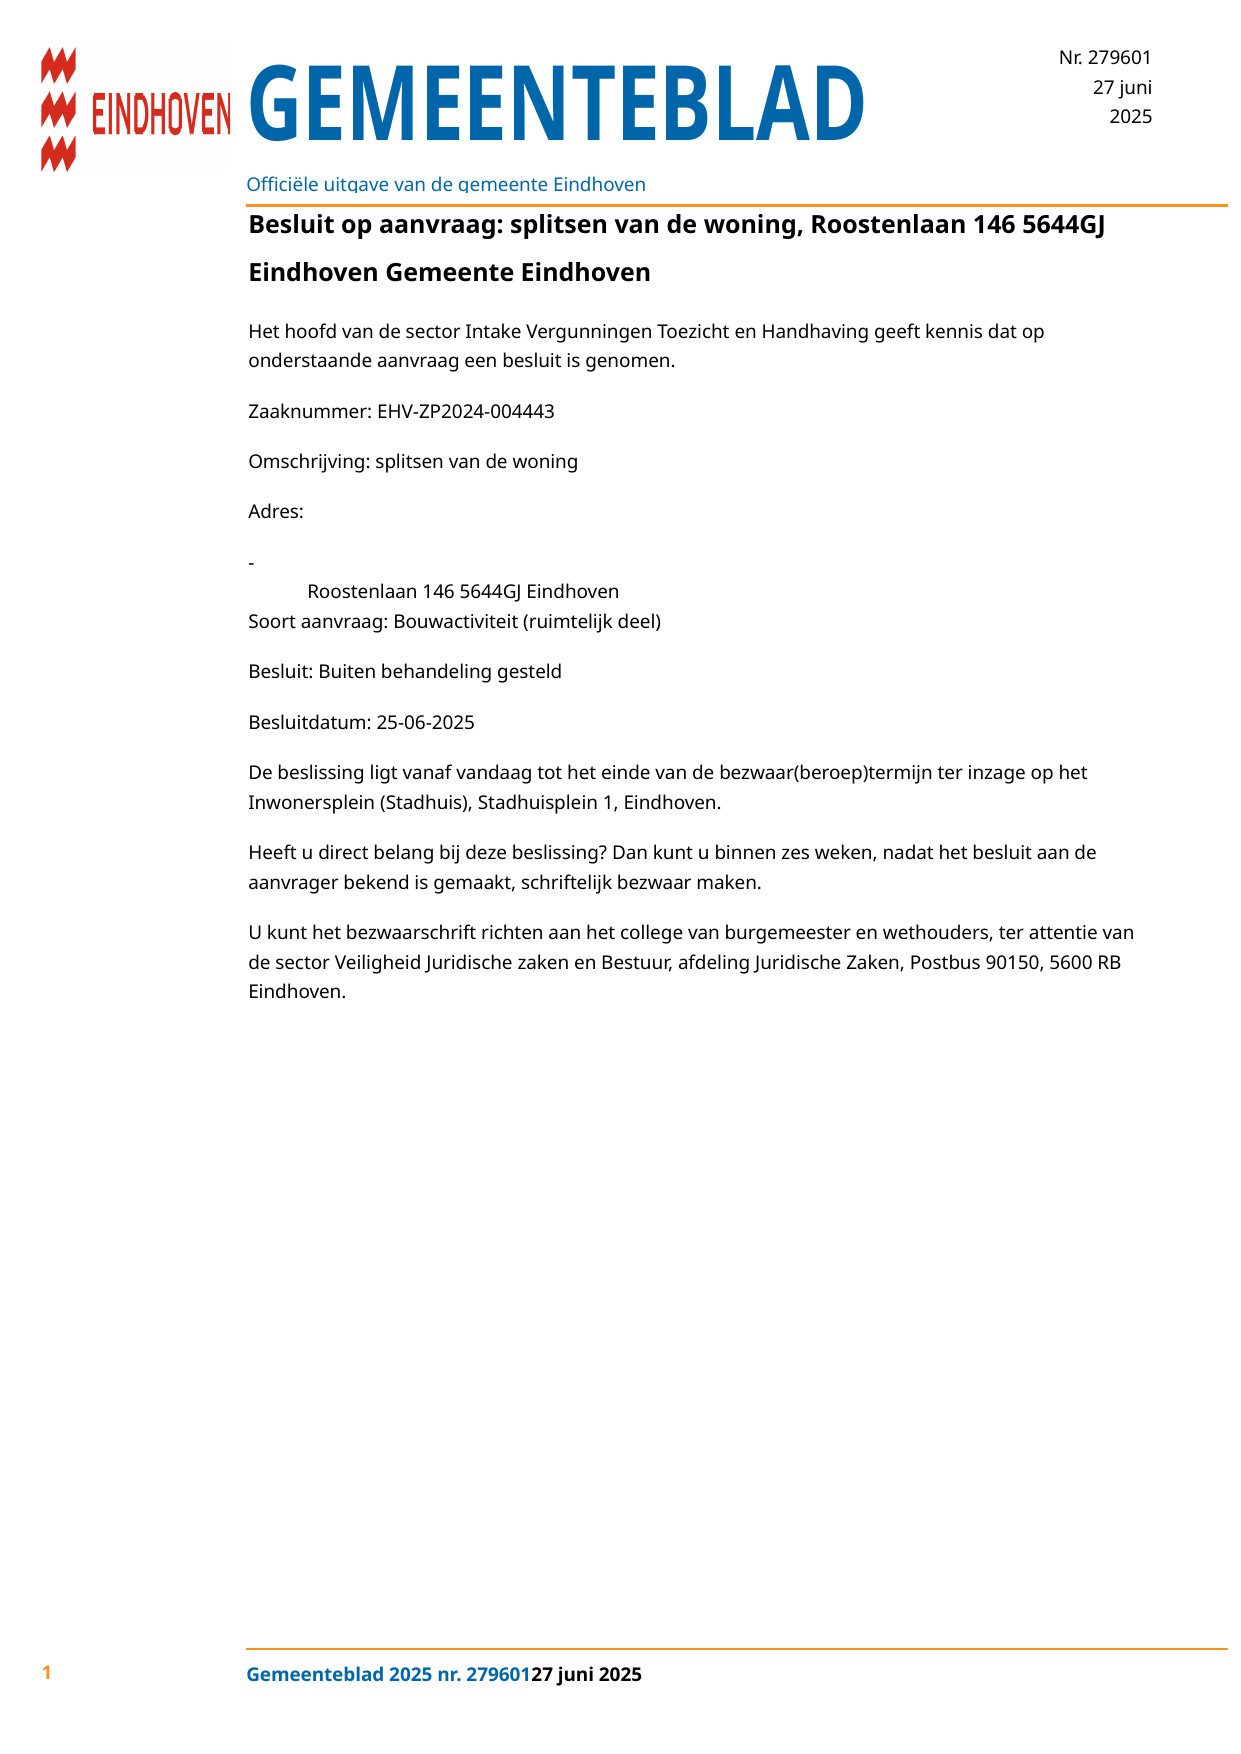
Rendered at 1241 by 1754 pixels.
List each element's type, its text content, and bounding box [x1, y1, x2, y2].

picture [41, 47, 231, 172]
list Roostenlaan 146 5644GJ Eindhoven [248, 579, 1152, 604]
text Adres: [248, 499, 1152, 524]
text Soort aanvraag: Bouwactiviteit (ruimtelijk deel) [248, 608, 1152, 634]
text De beslissing ligt vanaf vandaag tot het einde van de bezwaar(beroep)termijn ter inzage op het Inwonersplein (Stadhuis), Stadhuisplein 1, Eindhoven. [248, 759, 1152, 815]
text Besluit op aanvraag: splitsen van de woning, Roostenlaan 146 5644GJ Eindhoven Gemeente Eindhoven [248, 207, 1152, 288]
text Besluitdatum: 25-06-2025 [248, 709, 1152, 735]
text Heeft u direct belang bij deze beslissing? Dan kunt u binnen zes weken, nadat het besluit aan de aanvrager bekend is gemaakt, schriftelijk bezwaar maken. [248, 839, 1152, 895]
text Omschrijving: splitsen van de woning [248, 448, 1152, 474]
text Besluit: Buiten behandeling gesteld [248, 659, 1152, 684]
text Zaaknummer: EHV-ZP2024-004443 [248, 398, 1152, 424]
text Het hoofd van de sector Intake Vergunningen Toezicht en Handhaving geeft kennis dat op onderstaande aanvraag een besluit is genomen. [248, 318, 1152, 373]
text U kunt het bezwaarschrift richten aan het college van burgemeester en wethouders, ter attentie van de sector Veiligheid Juridische zaken en Bestuur, afdeling Juridische Zaken, Postbus 90150, 5600 RB Eindhoven. [248, 919, 1152, 1004]
